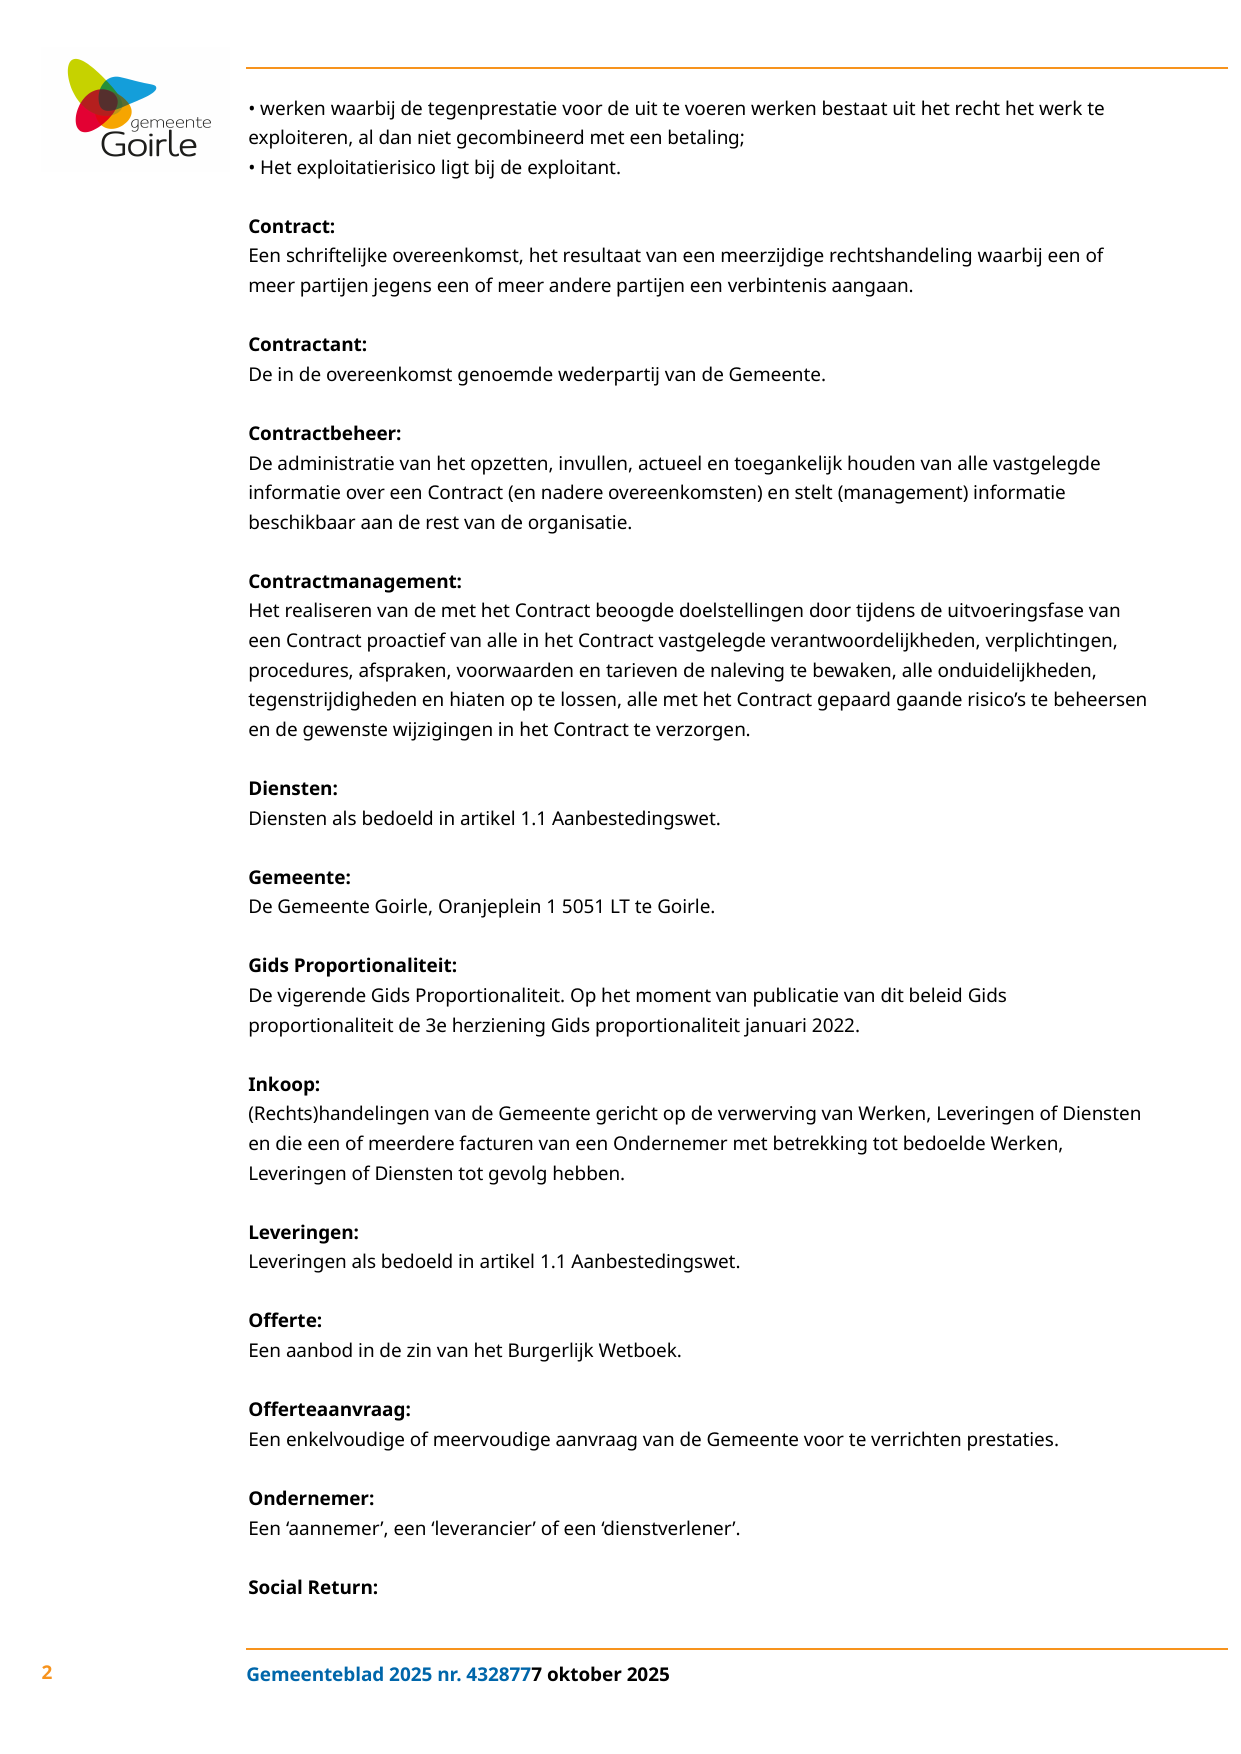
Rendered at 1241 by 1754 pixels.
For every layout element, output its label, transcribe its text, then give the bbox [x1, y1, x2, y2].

text Het realiseren van de met het Contract beoogde doelstellingen door tijdens de uitvoeringsfase van een Contract proactief van alle in het Contract vastgelegde verantwoordelijkheden, verplichtingen, procedures, afspraken, voorwaarden en tarieven de naleving te bewaken, alle onduidelijkheden, tegenstrijdigheden en hiaten op te lossen, alle met het Contract gepaard gaande risico’s te beheersen en de gewenste wijzigingen in het Contract te verzorgen. [248, 598, 1152, 742]
text De administratie van het opzetten, invullen, actueel en toegankelijk houden van alle vastgelegde informatie over een Contract (en nadere overeenkomsten) en stelt (management) informatie beschikbaar aan de rest van de organisatie. [248, 450, 1152, 535]
text (Rechts)handelingen van de Gemeente gericht op de verwerving van Werken, Leveringen of Diensten en die een of meerdere facturen van een Ondernemer met betrekking tot bedoelde Werken, Leveringen of Diensten tot gevolg hebben. [248, 1101, 1152, 1186]
text Offerte: [248, 1308, 1152, 1333]
text Offerteaanvraag: [248, 1396, 1152, 1422]
text Diensten: [248, 775, 1152, 801]
text • Het exploitatierisico ligt bij de exploitant. [248, 154, 1152, 180]
text Diensten als bedoeld in artikel 1.1 Aanbestedingswet. [248, 805, 1152, 831]
text Een enkelvoudige of meervoudige aanvraag van de Gemeente voor te verrichten prestaties. [248, 1426, 1152, 1452]
text De vigerende Gids Proportionaliteit. Op het moment van publicatie van dit beleid Gids proportionaliteit de 3e herziening Gids proportionaliteit januari 2022. [248, 982, 1152, 1038]
text De Gemeente Goirle, Oranjeplein 1 5051 LT te Goirle. [248, 893, 1152, 919]
text Leveringen: [248, 1219, 1152, 1245]
text Leveringen als bedoeld in artikel 1.1 Aanbestedingswet. [248, 1248, 1152, 1274]
text Contractbeheer: [248, 420, 1152, 446]
text Contractmanagement: [248, 568, 1152, 594]
text Social Return: [248, 1574, 1152, 1600]
text Inkoop: [248, 1071, 1152, 1097]
text De in de overeenkomst genoemde wederpartij van de Gemeente. [248, 361, 1152, 387]
text Gemeente: [248, 864, 1152, 890]
text Een schriftelijke overeenkomst, het resultaat van een meerzijdige rechtshandeling waarbij een of meer partijen jegens een of meer andere partijen een verbintenis aangaan. [248, 243, 1152, 298]
text Contractant: [248, 331, 1152, 357]
text Contract: [248, 213, 1152, 239]
picture [41, 47, 231, 172]
text Gids Proportionaliteit: [248, 953, 1152, 978]
text Een aanbod in de zin van het Burgerlijk Wetboek. [248, 1337, 1152, 1363]
text Ondernemer: [248, 1485, 1152, 1511]
text • werken waarbij de tegenprestatie voor de uit te voeren werken bestaat uit het recht het werk te exploiteren, al dan niet gecombineerd met een betaling; [248, 95, 1152, 150]
text Een ‘aannemer’, een ‘leverancier’ of een ‘dienstverlener’. [248, 1515, 1152, 1541]
